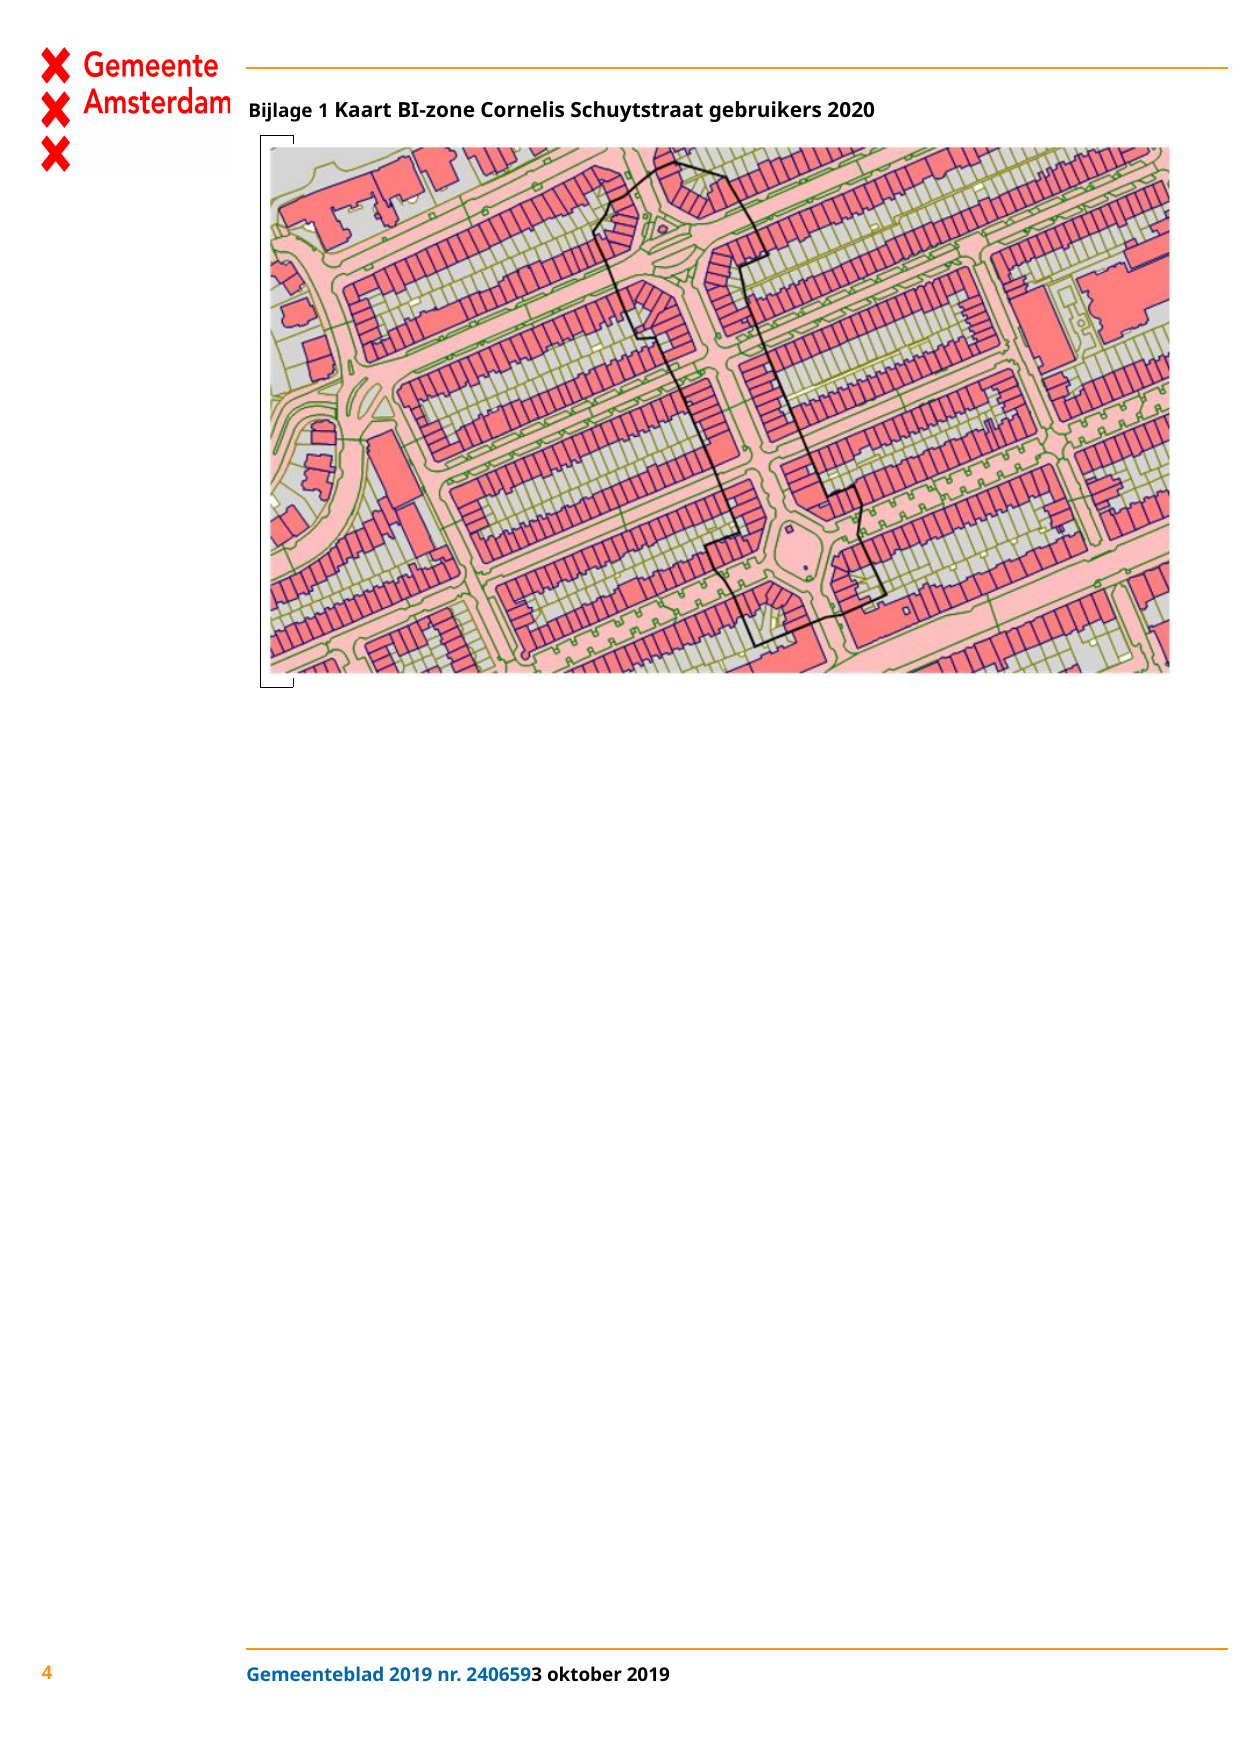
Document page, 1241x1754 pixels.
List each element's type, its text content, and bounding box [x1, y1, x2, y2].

picture [268, 144, 1173, 678]
picture [41, 47, 231, 172]
text Bijlage 1 Kaart BI-zone Cornelis Schuytstraat gebruikers 2020 [248, 95, 1152, 123]
